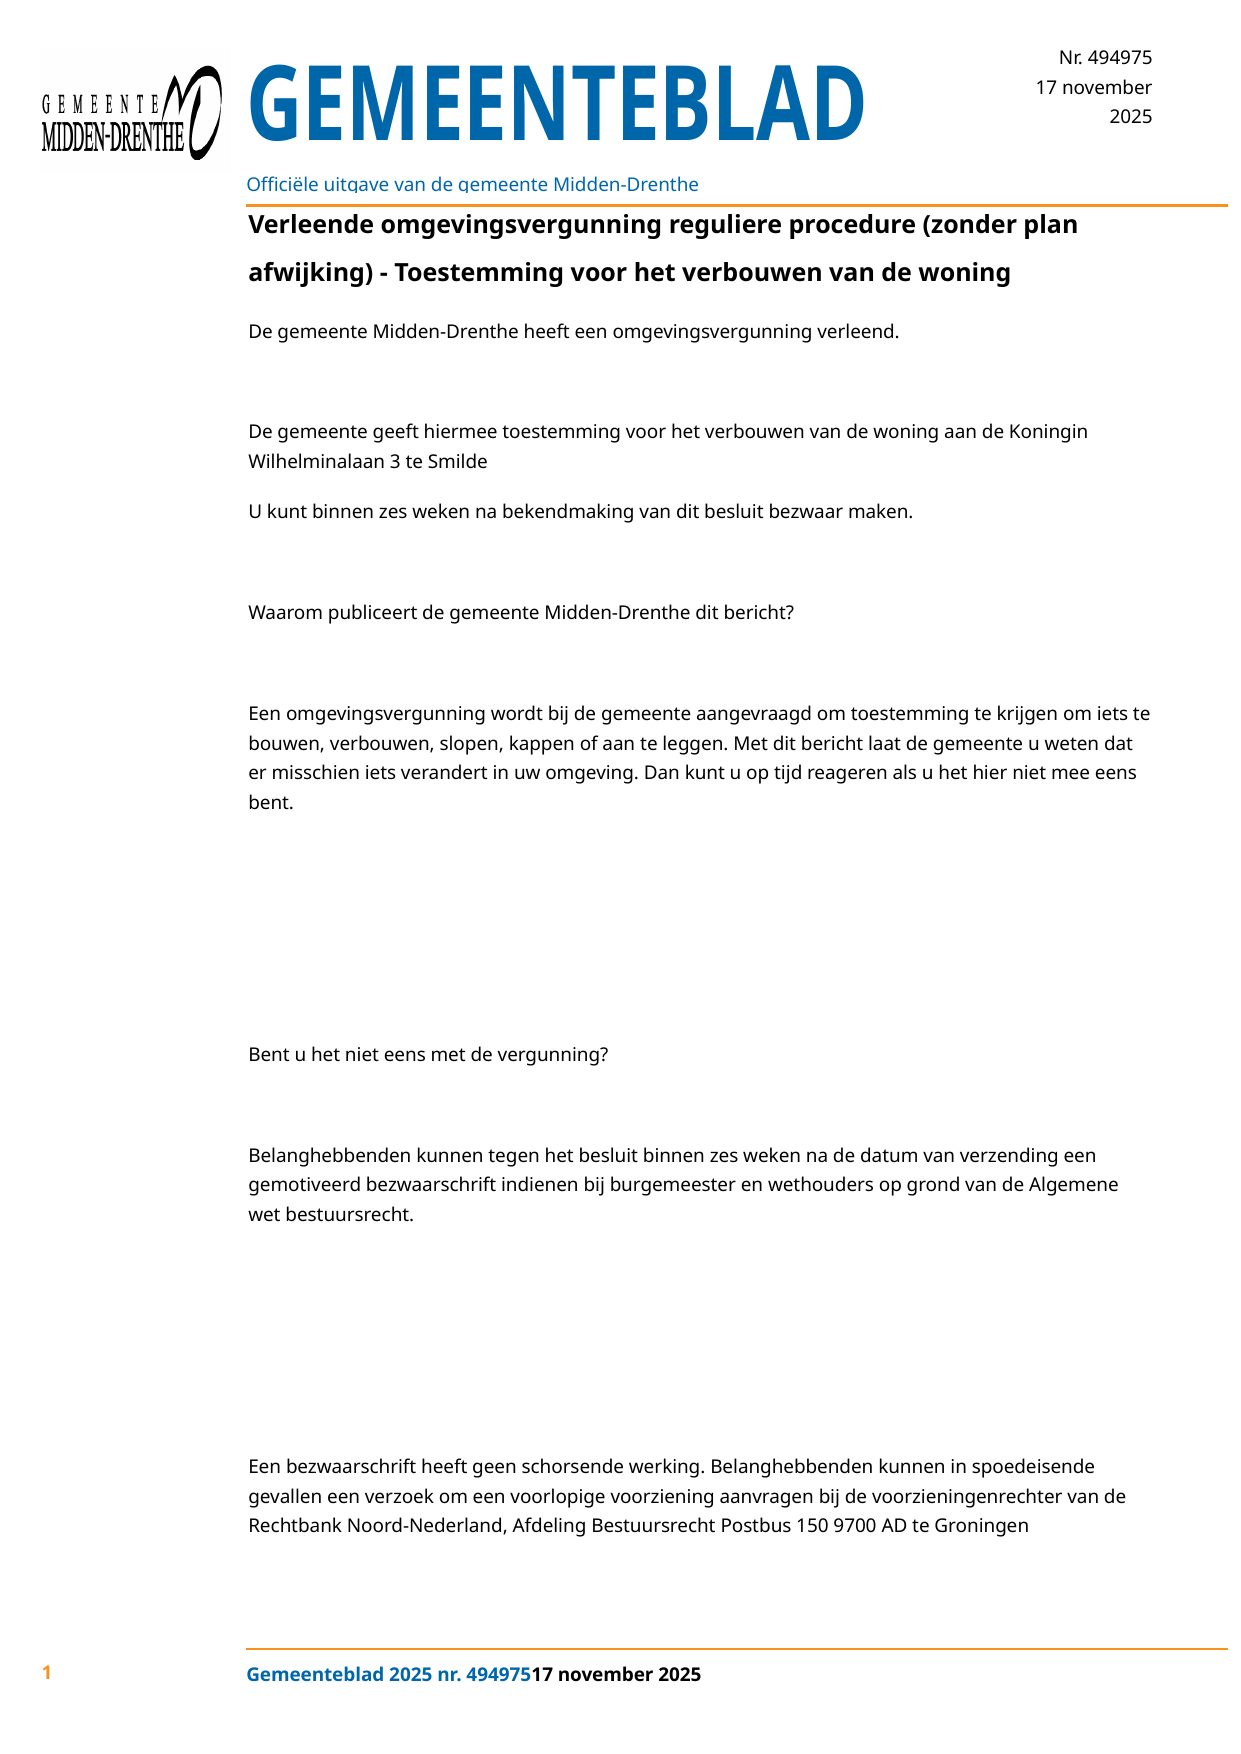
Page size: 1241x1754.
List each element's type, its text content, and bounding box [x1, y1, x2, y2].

text Een bezwaarschrift heeft geen schorsende werking. Belanghebbenden kunnen in spoedeisende gevallen een verzoek om een voorlopige voorziening aanvragen bij de voorzieningenrechter van de Rechtbank Noord-Nederland, Afdeling Bestuursrecht Postbus 150 9700 AD te Groningen [248, 1453, 1152, 1538]
text Belanghebbenden kunnen tegen het besluit binnen zes weken na de datum van verzending een gemotiveerd bezwaarschrift indienen bij burgemeester en wethouders op grond van de Algemene wet bestuursrecht. [248, 1142, 1152, 1227]
picture [41, 47, 231, 172]
text U kunt binnen zes weken na bekendmaking van dit besluit bezwaar maken. [248, 499, 1152, 524]
text De gemeente geeft hiermee toestemming voor het verbouwen van de woning aan de Koningin Wilhelminalaan 3 te Smilde [248, 419, 1152, 474]
text Een omgevingsvergunning wordt bij de gemeente aangevraagd om toestemming te krijgen om iets te bouwen, verbouwen, slopen, kappen of aan te leggen. Met dit bericht laat de gemeente u weten dat er misschien iets verandert in uw omgeving. Dan kunt u op tijd reageren als u het hier niet mee eens bent. [248, 700, 1152, 815]
text Verleende omgevingsvergunning reguliere procedure (zonder plan afwijking) - Toestemming voor het verbouwen van de woning [248, 207, 1152, 288]
text Bent u het niet eens met de vergunning? [248, 1041, 1152, 1067]
text Waarom publiceert de gemeente Midden-Drenthe dit bericht? [248, 599, 1152, 625]
text De gemeente Midden-Drenthe heeft een omgevingsvergunning verleend. [248, 318, 1152, 344]
